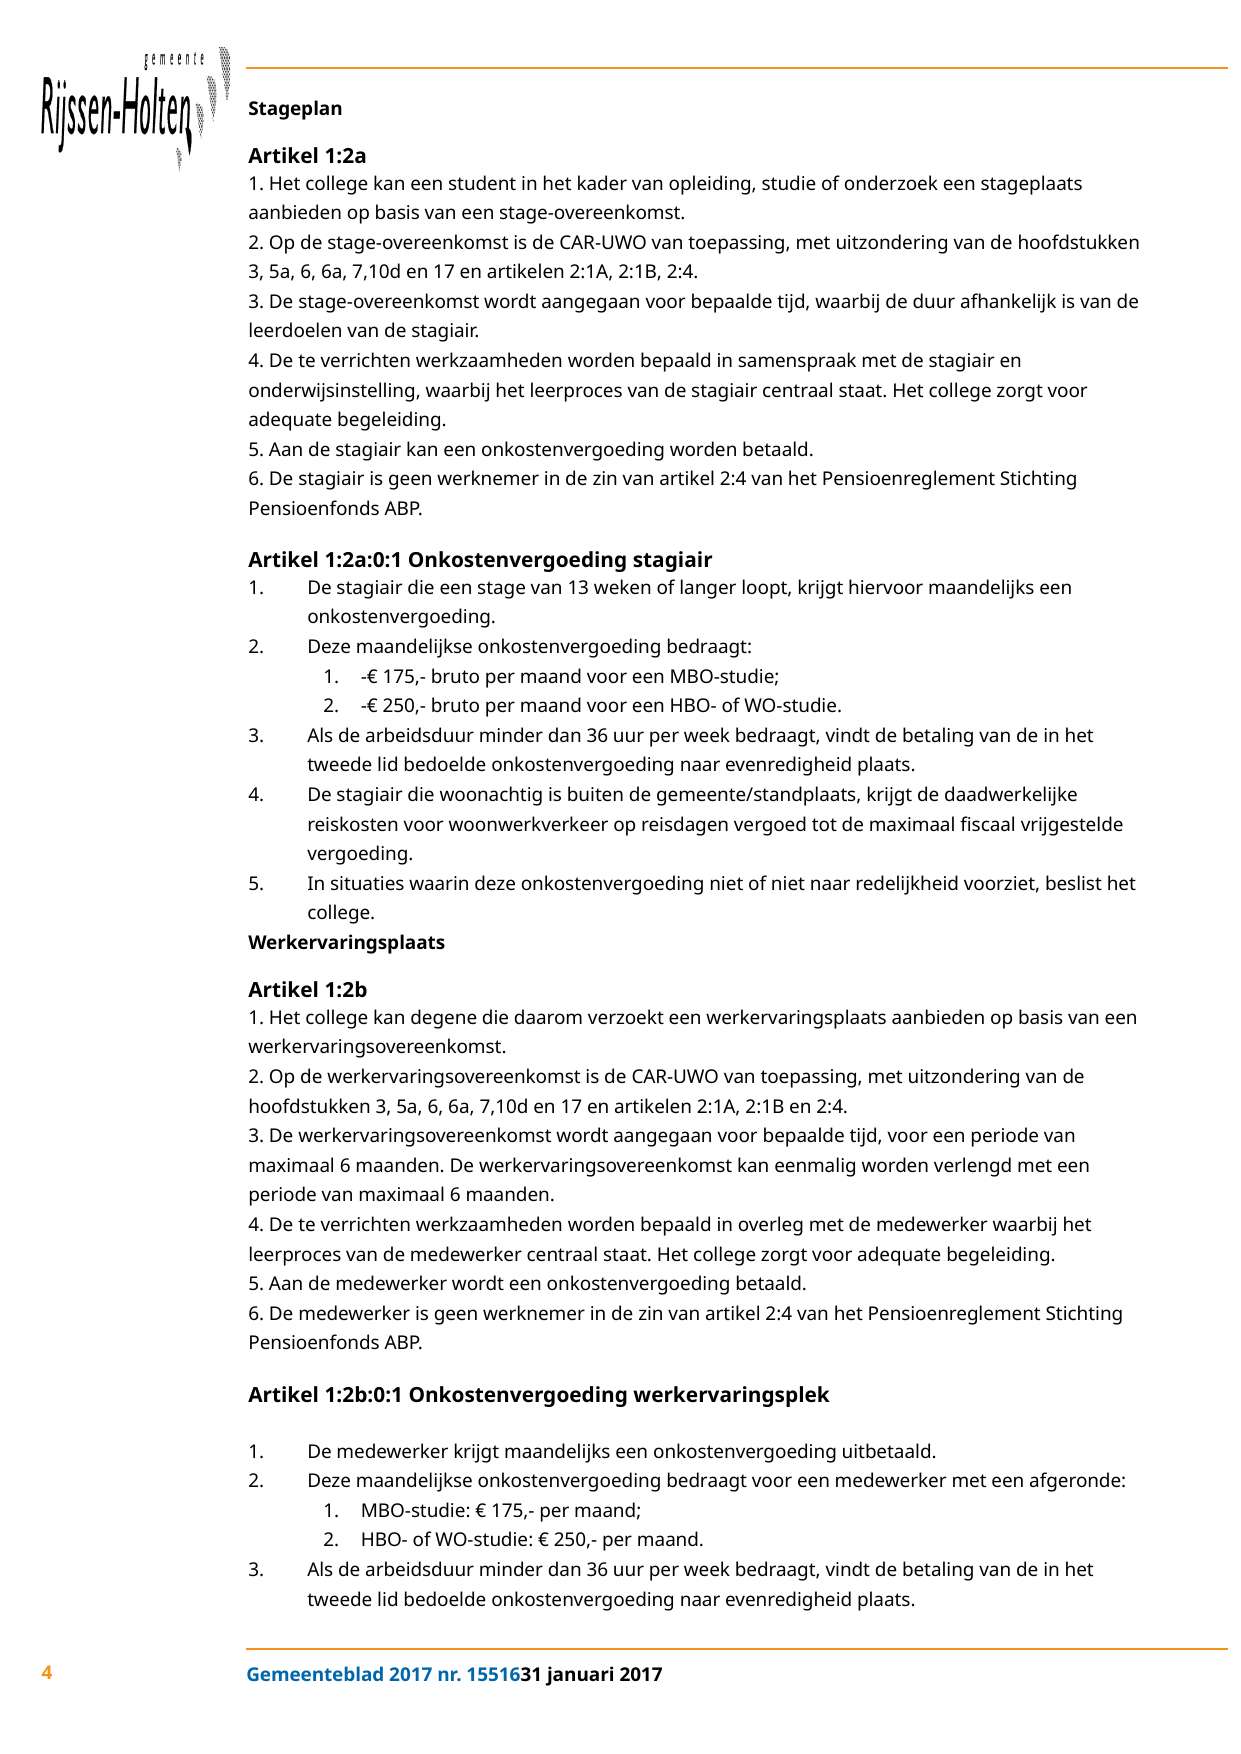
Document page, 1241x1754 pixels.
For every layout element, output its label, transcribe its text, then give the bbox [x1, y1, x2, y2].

text Stageplan [248, 95, 1152, 121]
text Artikel 1:2b [248, 976, 1152, 1004]
list Als de arbeidsduur minder dan 36 uur per week bedraagt, vindt de betaling van de in het tweede lid bedoelde onkostenvergoeding naar evenredigheid plaats. [248, 1556, 1152, 1612]
text 5. Aan de medewerker wordt een onkostenvergoeding betaald. [248, 1270, 1152, 1296]
list Deze maandelijkse onkostenvergoeding bedraagt: [248, 633, 1152, 659]
list -€ 175,- bruto per maand voor een MBO-studie; [323, 663, 1152, 688]
text Artikel 1:2a:0:1 Onkostenvergoeding stagiair [248, 546, 1152, 574]
list De stagiair die woonachtig is buiten de gemeente/standplaats, krijgt de daadwerkelijke reiskosten voor woonwerkverkeer op reisdagen vergoed tot de maximaal fiscaal vrijgestelde vergoeding. [248, 781, 1152, 866]
text Artikel 1:2a [248, 141, 1152, 170]
text 6. De stagiair is geen werknemer in de zin van artikel 2:4 van het Pensioenreglement Stichting Pensioenfonds ABP. [248, 466, 1152, 521]
text 4. De te verrichten werkzaamheden worden bepaald in overleg met de medewerker waarbij het leerproces van de medewerker centraal staat. Het college zorgt voor adequate begeleiding. [248, 1211, 1152, 1266]
picture [41, 47, 231, 172]
list De medewerker krijgt maandelijks een onkostenvergoeding uitbetaald. [248, 1438, 1152, 1464]
list Als de arbeidsduur minder dan 36 uur per week bedraagt, vindt de betaling van de in het tweede lid bedoelde onkostenvergoeding naar evenredigheid plaats. [248, 722, 1152, 777]
text 1. Het college kan degene die daarom verzoekt een werkervaringsplaats aanbieden op basis van een werkervaringsovereenkomst. [248, 1004, 1152, 1059]
text 2. Op de werkervaringsovereenkomst is de CAR-UWO van toepassing, met uitzondering van de hoofdstukken 3, 5a, 6, 6a, 7,10d en 17 en artikelen 2:1A, 2:1B en 2:4. [248, 1063, 1152, 1118]
text Werkervaringsplaats [248, 929, 1152, 955]
text 1. Het college kan een student in het kader van opleiding, studie of onderzoek een stageplaats aanbieden op basis van een stage-overeenkomst. [248, 170, 1152, 225]
text 5. Aan de stagiair kan een onkostenvergoeding worden betaald. [248, 436, 1152, 462]
text 3. De werkervaringsovereenkomst wordt aangegaan voor bepaalde tijd, voor een periode van maximaal 6 maanden. De werkervaringsovereenkomst kan eenmalig worden verlengd met een periode van maximaal 6 maanden. [248, 1122, 1152, 1207]
list -€ 250,- bruto per maand voor een HBO- of WO-studie. [323, 692, 1152, 718]
list De stagiair die een stage van 13 weken of langer loopt, krijgt hiervoor maandelijks een onkostenvergoeding. [248, 574, 1152, 629]
list Deze maandelijkse onkostenvergoeding bedraagt voor een medewerker met een afgeronde: [248, 1467, 1152, 1493]
text 3. De stage-overeenkomst wordt aangegaan voor bepaalde tijd, waarbij de duur afhankelijk is van de leerdoelen van de stagiair. [248, 288, 1152, 343]
list HBO- of WO-studie: € 250,- per maand. [323, 1527, 1152, 1552]
list In situaties waarin deze onkostenvergoeding niet of niet naar redelijkheid voorziet, beslist het college. [248, 870, 1152, 925]
text 6. De medewerker is geen werknemer in de zin van artikel 2:4 van het Pensioenreglement Stichting Pensioenfonds ABP. [248, 1300, 1152, 1355]
list MBO-studie: € 175,- per maand; [323, 1497, 1152, 1523]
text 4. De te verrichten werkzaamheden worden bepaald in samenspraak met de stagiair en onderwijsinstelling, waarbij het leerproces van de stagiair centraal staat. Het college zorgt voor adequate begeleiding. [248, 347, 1152, 432]
text Artikel 1:2b:0:1 Onkostenvergoeding werkervaringsplek [248, 1380, 1152, 1408]
text 2. Op de stage-overeenkomst is de CAR-UWO van toepassing, met uitzondering van de hoofdstukken 3, 5a, 6, 6a, 7,10d en 17 en artikelen 2:1A, 2:1B, 2:4. [248, 229, 1152, 284]
